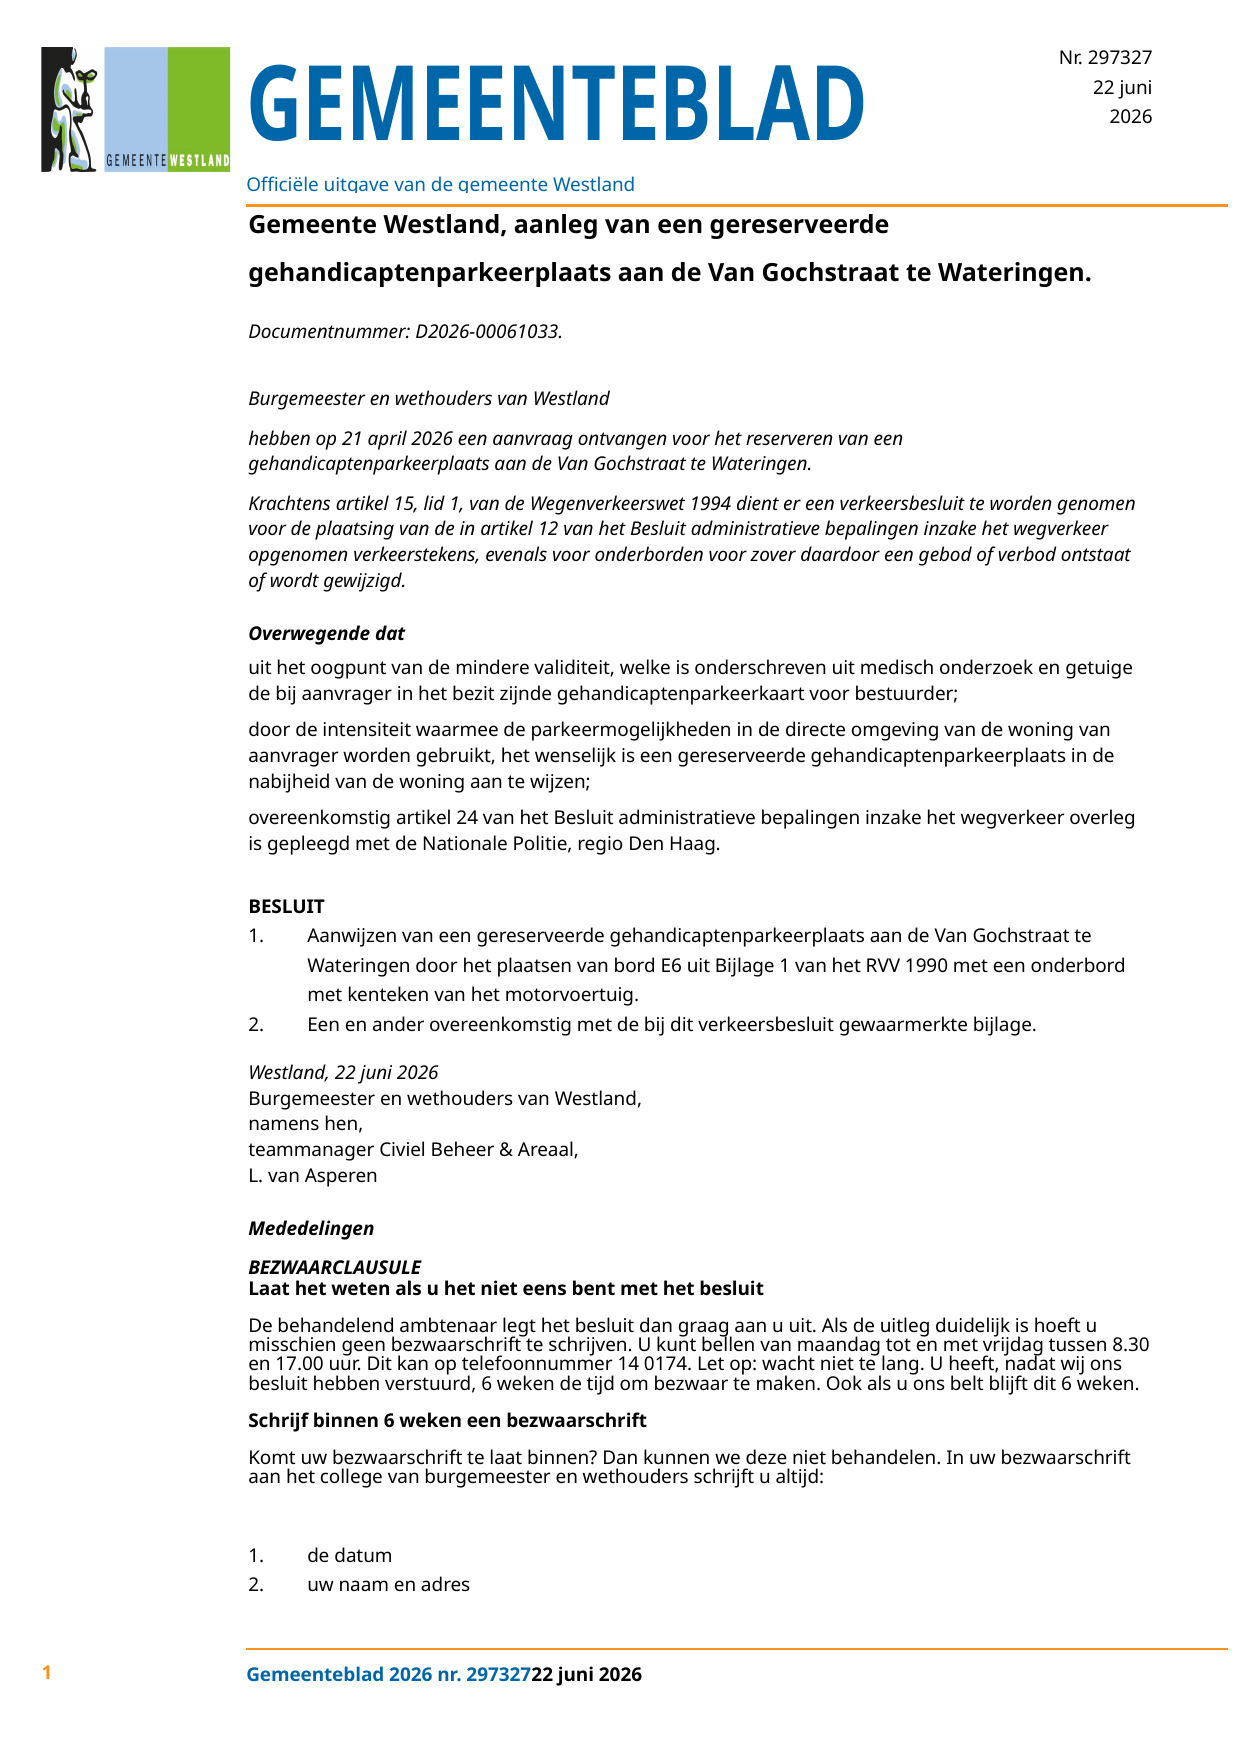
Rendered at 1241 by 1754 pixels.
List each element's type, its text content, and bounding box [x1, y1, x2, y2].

text BEZWAARCLAUSULE [248, 1254, 1152, 1280]
text L. van Asperen [248, 1162, 1152, 1188]
picture [41, 47, 231, 172]
list Aanwijzen van een gereserveerde gehandicaptenparkeerplaats aan de Van Gochstraat te Wateringen door het plaatsen van bord E6 uit Bijlage 1 van het RVV 1990 met een onderbord met kenteken van het motorvoertuig. [248, 922, 1152, 1007]
text BESLUIT [248, 893, 1152, 919]
text Burgemeester en wethouders van Westland, [248, 1085, 1152, 1111]
text teammanager Civiel Beheer & Areaal, [248, 1136, 1152, 1162]
text Komt uw bezwaarschrift te laat binnen? Dan kunnen we deze niet behandelen. In uw bezwaarschrift aan het college van burgemeester en wethouders schrijft u altijd: [248, 1449, 1152, 1487]
text Mededelingen [248, 1215, 1152, 1241]
text uit het oogpunt van de mindere validiteit, welke is onderschreven uit medisch onderzoek en getuige de bij aanvrager in het bezit zijnde gehandicaptenparkeerkaart voor bestuurder; [248, 654, 1152, 705]
text overeenkomstig artikel 24 van het Besluit administratieve bepalingen inzake het wegverkeer overleg is gepleegd met de Nationale Politie, regio Den Haag. [248, 804, 1152, 856]
text Schrijf binnen 6 weken een bezwaarschrift [248, 1412, 1152, 1431]
text Laat het weten als u het niet eens bent met het besluit [248, 1280, 1152, 1299]
text Overwegende dat [248, 620, 1152, 646]
text namens hen, [248, 1111, 1152, 1136]
text Burgemeester en wethouders van Westland [248, 386, 1152, 411]
text door de intensiteit waarmee de parkeermogelijkheden in de directe omgeving van de woning van aanvrager worden gebruikt, het wenselijk is een gereserveerde gehandicaptenparkeerplaats in de nabijheid van de woning aan te wijzen; [248, 716, 1152, 793]
text De behandelend ambtenaar legt het besluit dan graag aan u uit. Als de uitleg duidelijk is hoeft u misschien geen bezwaarschrift te schrijven. U kunt bellen van maandag tot en met vrijdag tussen 8.30 en 17.00 uur. Dit kan op telefoonnummer 14 0174. Let op: wacht niet te lang. U heeft, nadat wij ons besluit hebben verstuurd, 6 weken de tijd om bezwaar te maken. Ook als u ons belt blijft dit 6 weken. [248, 1317, 1152, 1394]
list de datum [248, 1542, 1152, 1568]
text hebben op 21 april 2026 een aanvraag ontvangen voor het reserveren van een gehandicaptenparkeerplaats aan de Van Gochstraat te Wateringen. [248, 425, 1152, 476]
text Documentnummer: D2026-00061033. [248, 318, 1152, 344]
text Westland, 22 juni 2026 [248, 1059, 1152, 1085]
list Een en ander overeenkomstig met de bij dit verkeersbesluit gewaarmerkte bijlage. [248, 1011, 1152, 1037]
text Gemeente Westland, aanleg van een gereserveerde gehandicaptenparkeerplaats aan de Van Gochstraat te Wateringen. [248, 207, 1152, 288]
list uw naam en adres [248, 1571, 1152, 1597]
text Krachtens artikel 15, lid 1, van de Wegenverkeerswet 1994 dient er een verkeersbesluit te worden genomen voor de plaatsing van de in artikel 12 van het Besluit administratieve bepalingen inzake het wegverkeer opgenomen verkeerstekens, evenals voor onderborden voor zover daardoor een gebod of verbod ontstaat of wordt gewijzigd. [248, 490, 1152, 593]
